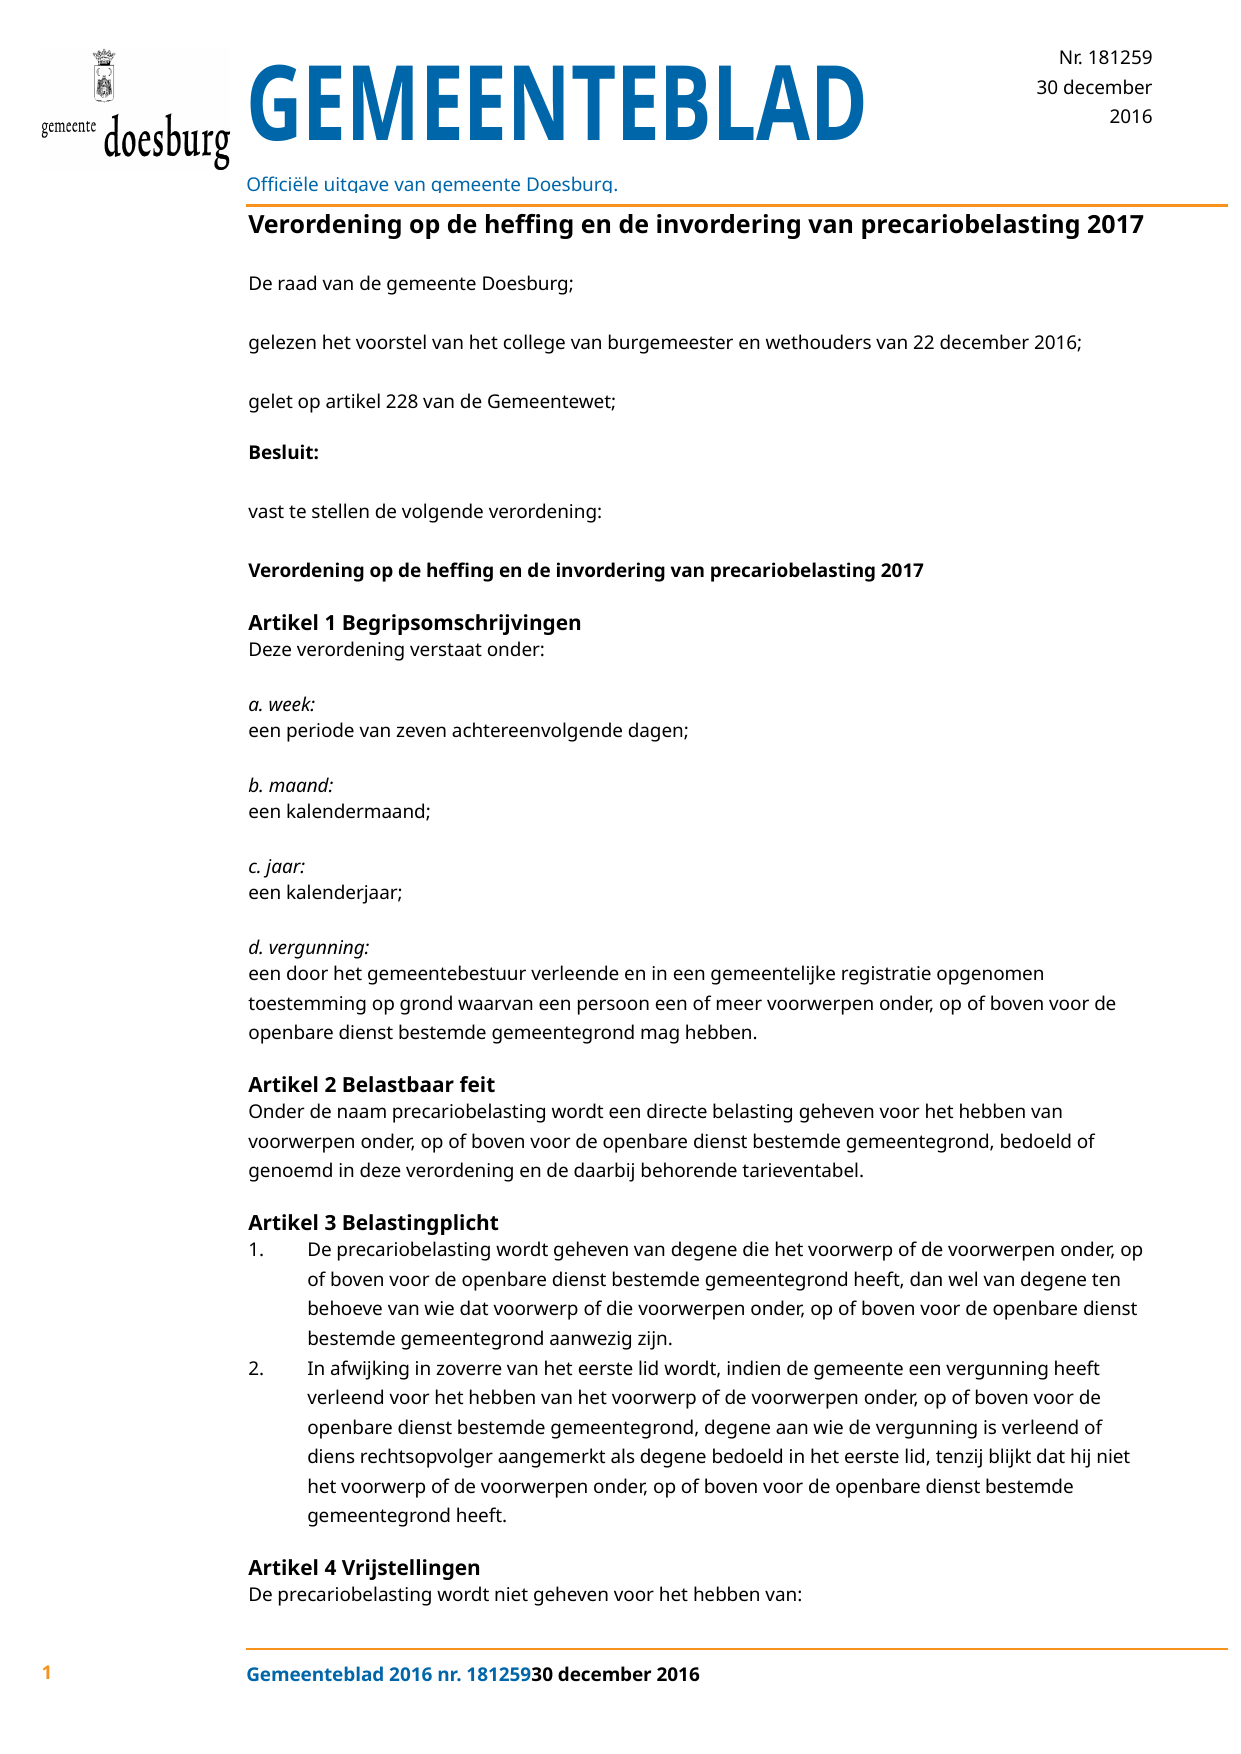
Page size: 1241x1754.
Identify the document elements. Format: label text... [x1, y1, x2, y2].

text een kalenderjaar; [248, 879, 1152, 905]
text Artikel 2 Belastbaar feit [248, 1070, 1152, 1098]
text Verordening op de heffing en de invordering van precariobelasting 2017 [248, 207, 1152, 241]
text Deze verordening verstaat onder: [248, 636, 1152, 662]
text een periode van zeven achtereenvolgende dagen; [248, 717, 1152, 743]
picture [41, 47, 231, 172]
text vast te stellen de volgende verordening: [248, 498, 1152, 524]
text De raad van de gemeente Doesburg; [248, 270, 1152, 296]
list De precariobelasting wordt geheven van degene die het voorwerp of de voorwerpen onder, op of boven voor de openbare dienst bestemde gemeentegrond heeft, dan wel van degene ten behoeve van wie dat voorwerp of die voorwerpen onder, op of boven voor de openbare dienst bestemde gemeentegrond aanwezig zijn. [248, 1236, 1152, 1351]
text een kalendermaand; [248, 798, 1152, 824]
text Verordening op de heffing en de invordering van precariobelasting 2017 [248, 557, 1152, 583]
list In afwijking in zoverre van het eerste lid wordt, indien de gemeente een vergunning heeft verleend voor het hebben van het voorwerp of de voorwerpen onder, op of boven voor de openbare dienst bestemde gemeentegrond, degene aan wie de vergunning is verleend of diens rechtsopvolger aangemerkt als degene bedoeld in het eerste lid, tenzij blijkt dat hij niet het voorwerp of de voorwerpen onder, op of boven voor de openbare dienst bestemde gemeentegrond heeft. [248, 1355, 1152, 1528]
text Artikel 3 Belastingplicht [248, 1208, 1152, 1236]
text gelezen het voorstel van het college van burgemeester en wethouders van 22 december 2016; [248, 329, 1152, 355]
text b. maand: [248, 772, 1152, 798]
text a. week: [248, 691, 1152, 717]
text De precariobelasting wordt niet geheven voor het hebben van: [248, 1581, 1152, 1607]
text c. jaar: [248, 853, 1152, 879]
text Onder de naam precariobelasting wordt een directe belasting geheven voor het hebben van voorwerpen onder, op of boven voor de openbare dienst bestemde gemeentegrond, bedoeld of genoemd in deze verordening en de daarbij behorende tarieventabel. [248, 1098, 1152, 1183]
text Artikel 4 Vrijstellingen [248, 1553, 1152, 1581]
text een door het gemeentebestuur verleende en in een gemeentelijke registratie opgenomen toestemming op grond waarvan een persoon een of meer voorwerpen onder, op of boven voor de openbare dienst bestemde gemeentegrond mag hebben. [248, 960, 1152, 1045]
text gelet op artikel 228 van de Gemeentewet; [248, 389, 1152, 414]
text Artikel 1 Begripsomschrijvingen [248, 608, 1152, 636]
text Besluit: [248, 439, 1152, 465]
text d. vergunning: [248, 934, 1152, 960]
